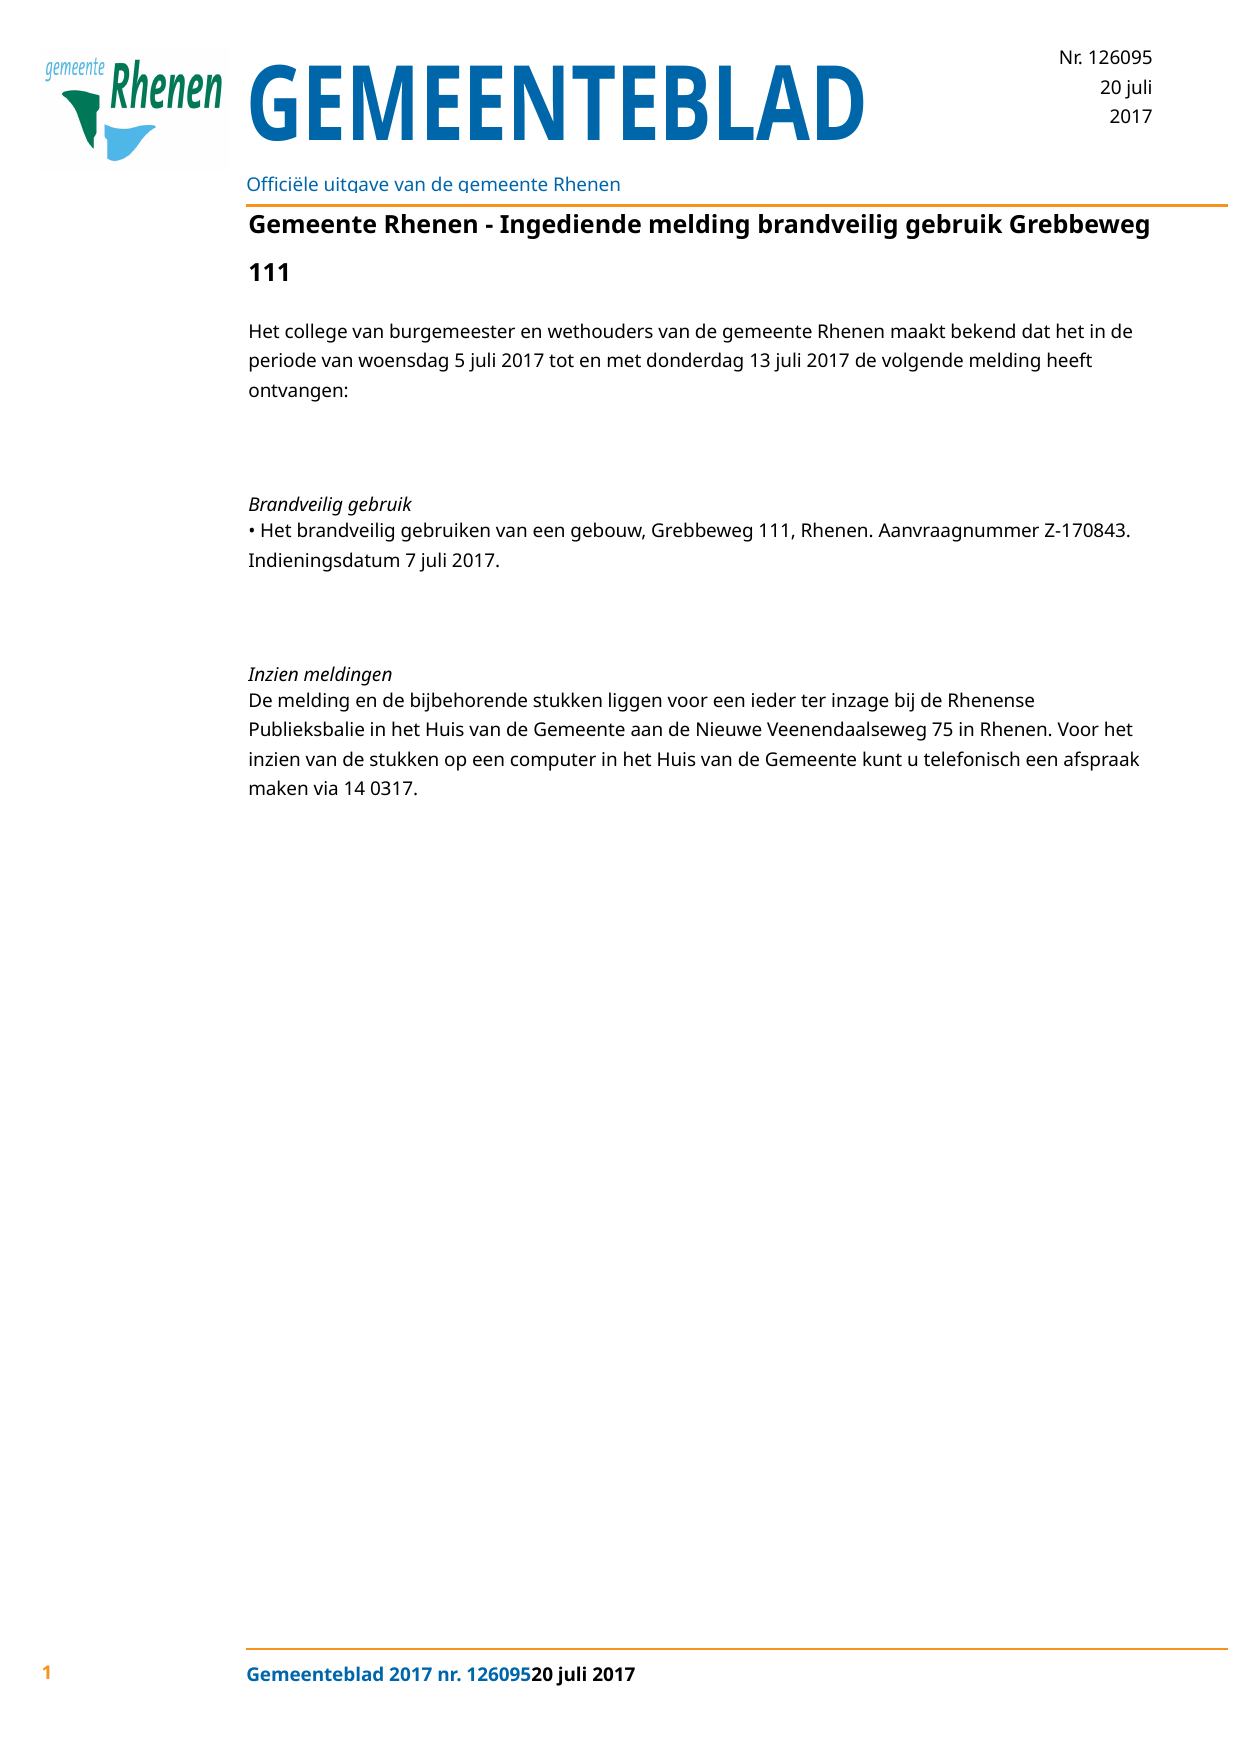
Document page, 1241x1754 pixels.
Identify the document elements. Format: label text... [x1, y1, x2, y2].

text De melding en de bijbehorende stukken liggen voor een ieder ter inzage bij de Rhenense Publieksbalie in het Huis van de Gemeente aan de Nieuwe Veenendaalseweg 75 in Rhenen. Voor het inzien van de stukken op een computer in het Huis van de Gemeente kunt u telefonisch een afspraak maken via 14 0317. [248, 687, 1152, 801]
text Gemeente Rhenen - Ingediende melding brandveilig gebruik Grebbeweg 111 [248, 207, 1152, 288]
text Het college van burgemeester en wethouders van de gemeente Rhenen maakt bekend dat het in de periode van woensdag 5 juli 2017 tot en met donderdag 13 juli 2017 de volgende melding heeft ontvangen: [248, 318, 1152, 403]
text • Het brandveilig gebruiken van een gebouw, Grebbeweg 111, Rhenen. Aanvraagnummer Z-170843. Indieningsdatum 7 juli 2017. [248, 517, 1152, 572]
picture [41, 47, 231, 172]
text Brandveilig gebruik [248, 491, 1152, 517]
text Inzien meldingen [248, 661, 1152, 687]
